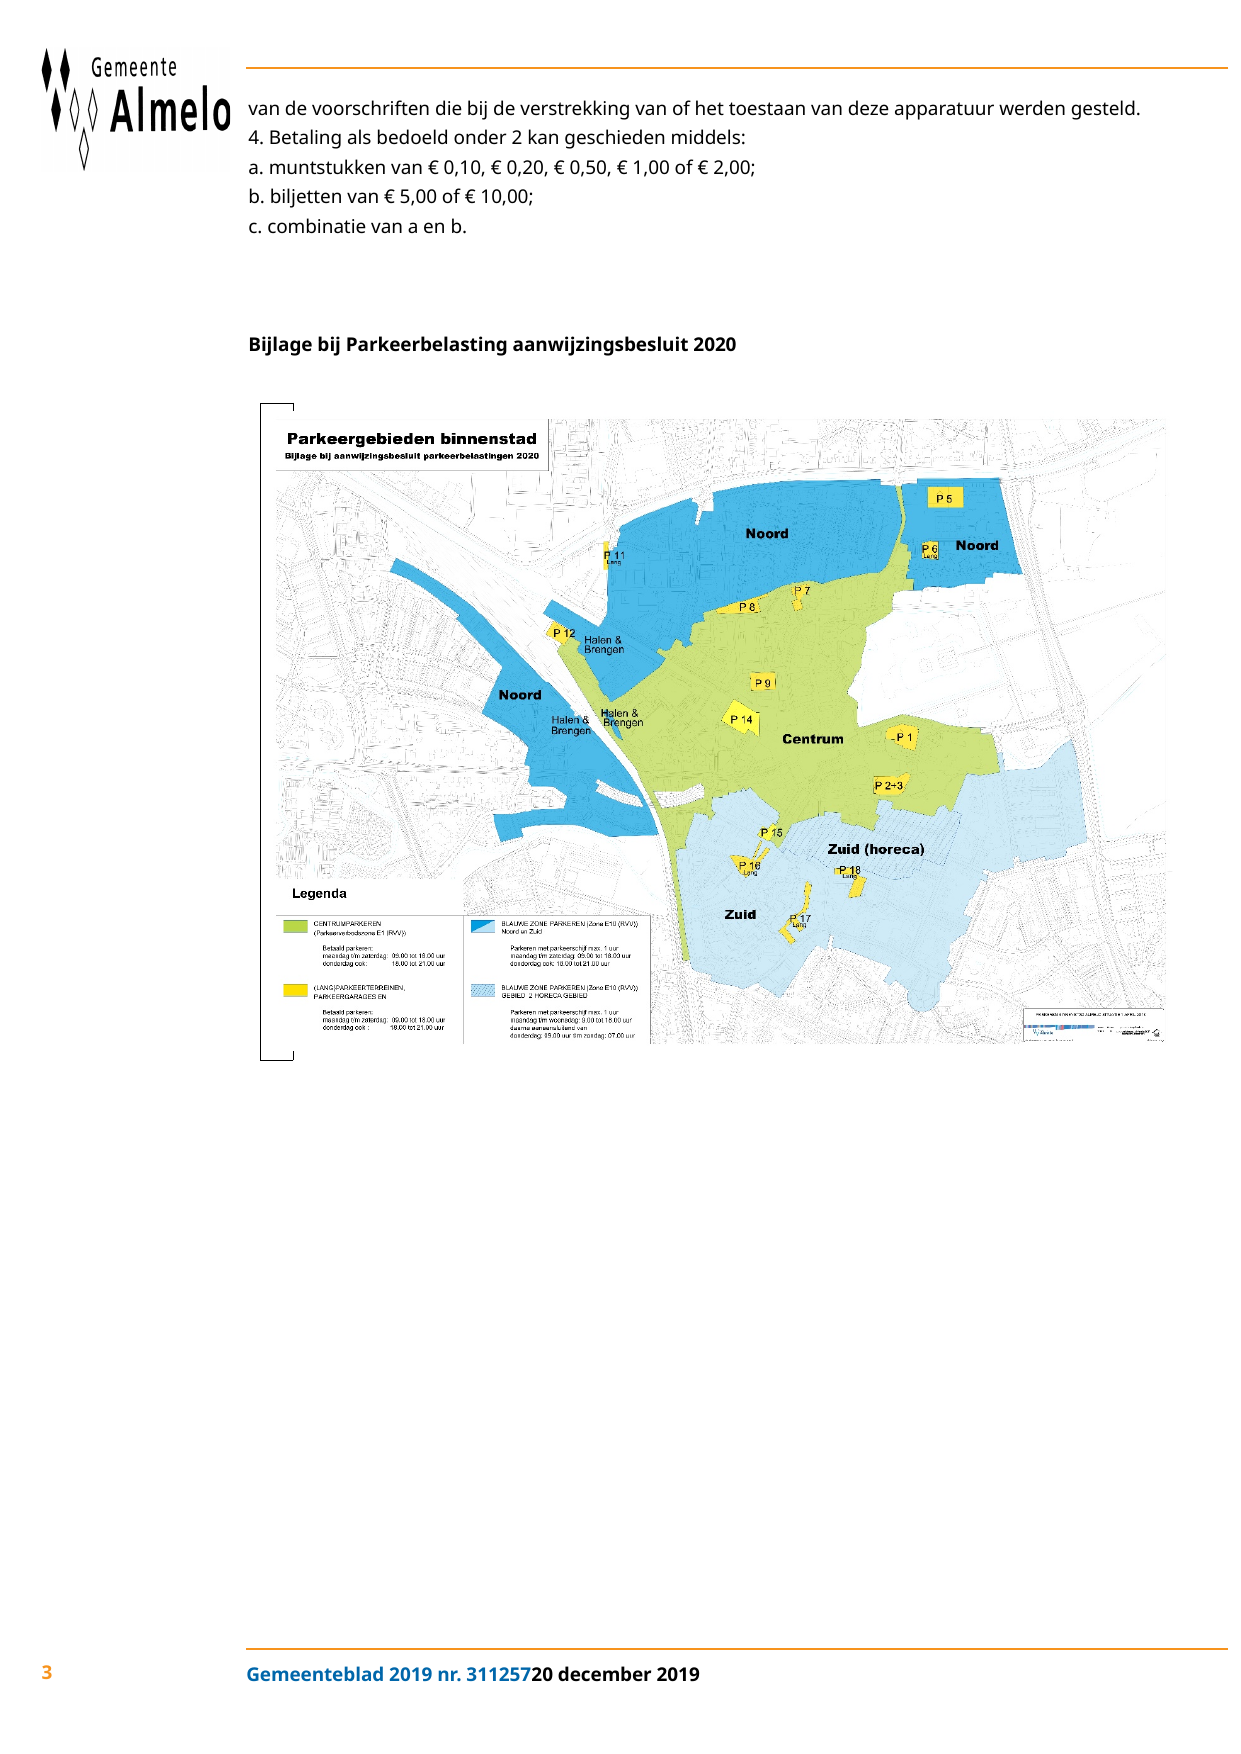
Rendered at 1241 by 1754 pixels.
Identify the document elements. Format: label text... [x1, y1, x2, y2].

text c. combinatie van a en b. [248, 213, 1152, 239]
text van de voorschriften die bij de verstrekking van of het toestaan van deze apparatuur werden gesteld. [248, 95, 1152, 121]
picture [41, 47, 231, 172]
text Bijlage bij Parkeerbelasting aanwijzingsbesluit 2020 [248, 331, 1152, 357]
text 4. Betaling als bedoeld onder 2 kan geschieden middels: [248, 124, 1152, 150]
picture [268, 411, 1173, 1051]
text b. biljetten van € 5,00 of € 10,00; [248, 183, 1152, 209]
text a. muntstukken van € 0,10, € 0,20, € 0,50, € 1,00 of € 2,00; [248, 154, 1152, 180]
